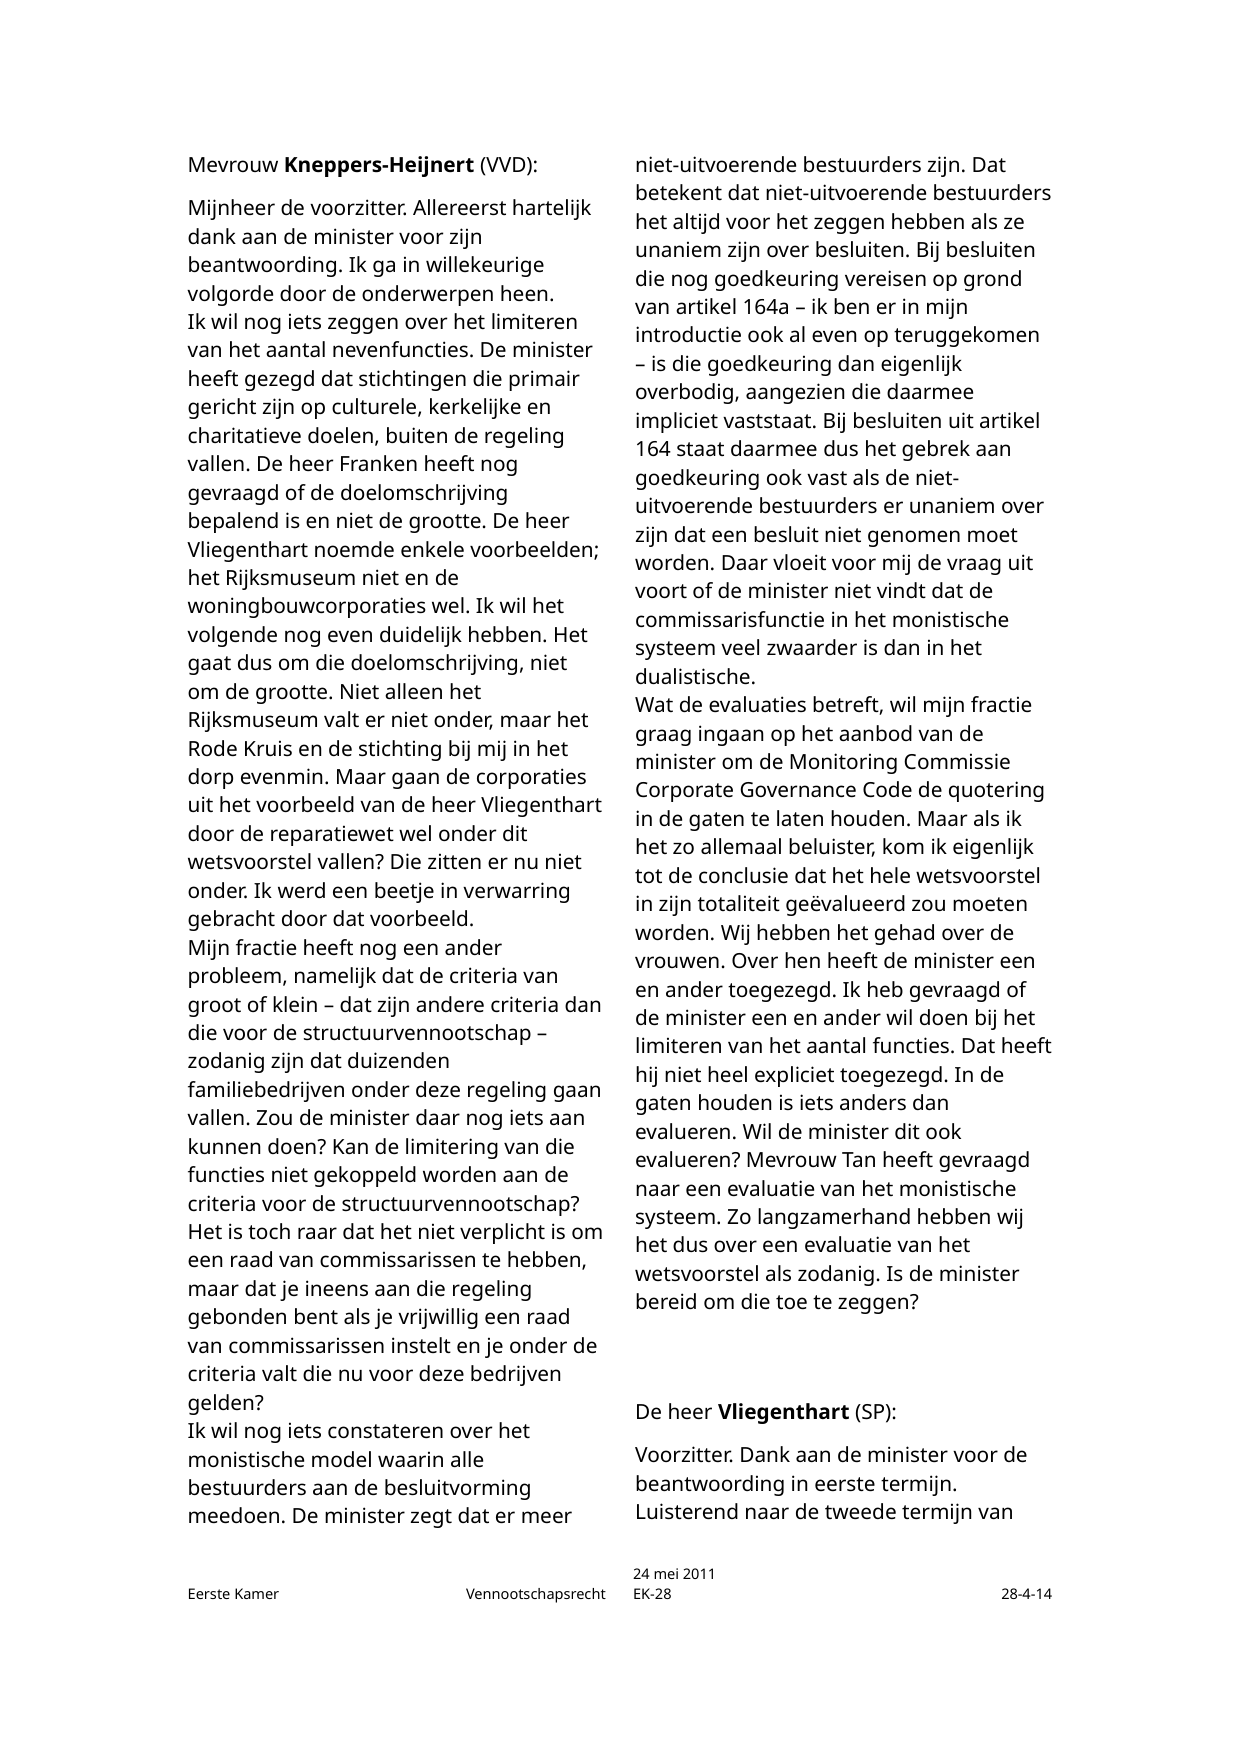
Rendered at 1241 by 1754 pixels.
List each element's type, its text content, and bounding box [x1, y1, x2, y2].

text Mijn fractie heeft nog een ander probleem, namelijk dat de criteria van groot of klein – dat zijn andere criteria dan die voor de structuurvennootschap – zodanig zijn dat duizenden familiebedrijven onder deze regeling gaan vallen. Zou de minister daar nog iets aan kunnen doen? Kan de limitering van die functies niet gekoppeld worden aan de criteria voor de structuurvennootschap? Het is toch raar dat het niet verplicht is om een raad van commissarissen te hebben, maar dat je ineens aan die regeling gebonden bent als je vrijwillig een raad van commissarissen instelt en je onder de criteria valt die nu voor deze bedrijven gelden? [187, 933, 605, 1416]
text  [635, 1346, 1053, 1374]
text niet-uitvoerende bestuurders zijn. Dat betekent dat niet-uitvoerende bestuurders het altijd voor het zeggen hebben als ze unaniem zijn over besluiten. Bij besluiten die nog goedkeuring vereisen op grond van artikel 164a – ik ben er in mijn introductie ook al even op teruggekomen – is die goedkeuring dan eigenlijk overbodig, aangezien die daarmee impliciet vaststaat. Bij besluiten uit artikel 164 staat daarmee dus het gebrek aan goedkeuring ook vast als de niet-uitvoerende bestuurders er unaniem over zijn dat een besluit niet genomen moet worden. Daar vloeit voor mij de vraag uit voort of de minister niet vindt dat de commissarisfunctie in het monistische systeem veel zwaarder is dan in het dualistische. [635, 150, 1053, 690]
text Mevrouw Kneppers-Heijnert (VVD): [187, 150, 605, 178]
text De heer Vliegenthart (SP): [635, 1397, 1053, 1425]
text Ik wil nog iets constateren over het monistische model waarin alle bestuurders aan de besluitvorming meedoen. De minister zegt dat er meer [187, 1416, 605, 1530]
text Mijnheer de voorzitter. Allereerst hartelijk dank aan de minister voor zijn beantwoording. Ik ga in willekeurige volgorde door de onderwerpen heen. [187, 193, 605, 307]
text Ik wil nog iets zeggen over het limiteren van het aantal nevenfuncties. De minister heeft gezegd dat stichtingen die primair gericht zijn op culturele, kerkelijke en charitatieve doelen, buiten de regeling vallen. De heer Franken heeft nog gevraagd of de doelomschrijving bepalend is en niet de grootte. De heer Vliegenthart noemde enkele voorbeelden; het Rijksmuseum niet en de woningbouwcorporaties wel. Ik wil het volgende nog even duidelijk hebben. Het gaat dus om die doelomschrijving, niet om de grootte. Niet alleen het Rijksmuseum valt er niet onder, maar het Rode Kruis en de stichting bij mij in het dorp evenmin. Maar gaan de corporaties uit het voorbeeld van de heer Vliegenthart door de reparatiewet wel onder dit wetsvoorstel vallen? Die zitten er nu niet onder. Ik werd een beetje in verwarring gebracht door dat voorbeeld. [187, 307, 605, 933]
text Voorzitter. Dank aan de minister voor de beantwoording in eerste termijn. Luisterend naar de tweede termijn van [635, 1440, 1053, 1526]
text Wat de evaluaties betreft, wil mijn fractie graag ingaan op het aanbod van de minister om de Monitoring Commissie Corporate Governance Code de quotering in de gaten te laten houden. Maar als ik het zo allemaal beluister, kom ik eigenlijk tot de conclusie dat het hele wetsvoorstel in zijn totaliteit geëvalueerd zou moeten worden. Wij hebben het gehad over de vrouwen. Over hen heeft de minister een en ander toegezegd. Ik heb gevraagd of de minister een en ander wil doen bij het limiteren van het aantal functies. Dat heeft hij niet heel expliciet toegezegd. In de gaten houden is iets anders dan evalueren. Wil de minister dit ook evalueren? Mevrouw Tan heeft gevraagd naar een evaluatie van het monistische systeem. Zo langzamerhand hebben wij het dus over een evaluatie van het wetsvoorstel als zodanig. Is de minister bereid om die toe te zeggen? [635, 690, 1053, 1316]
